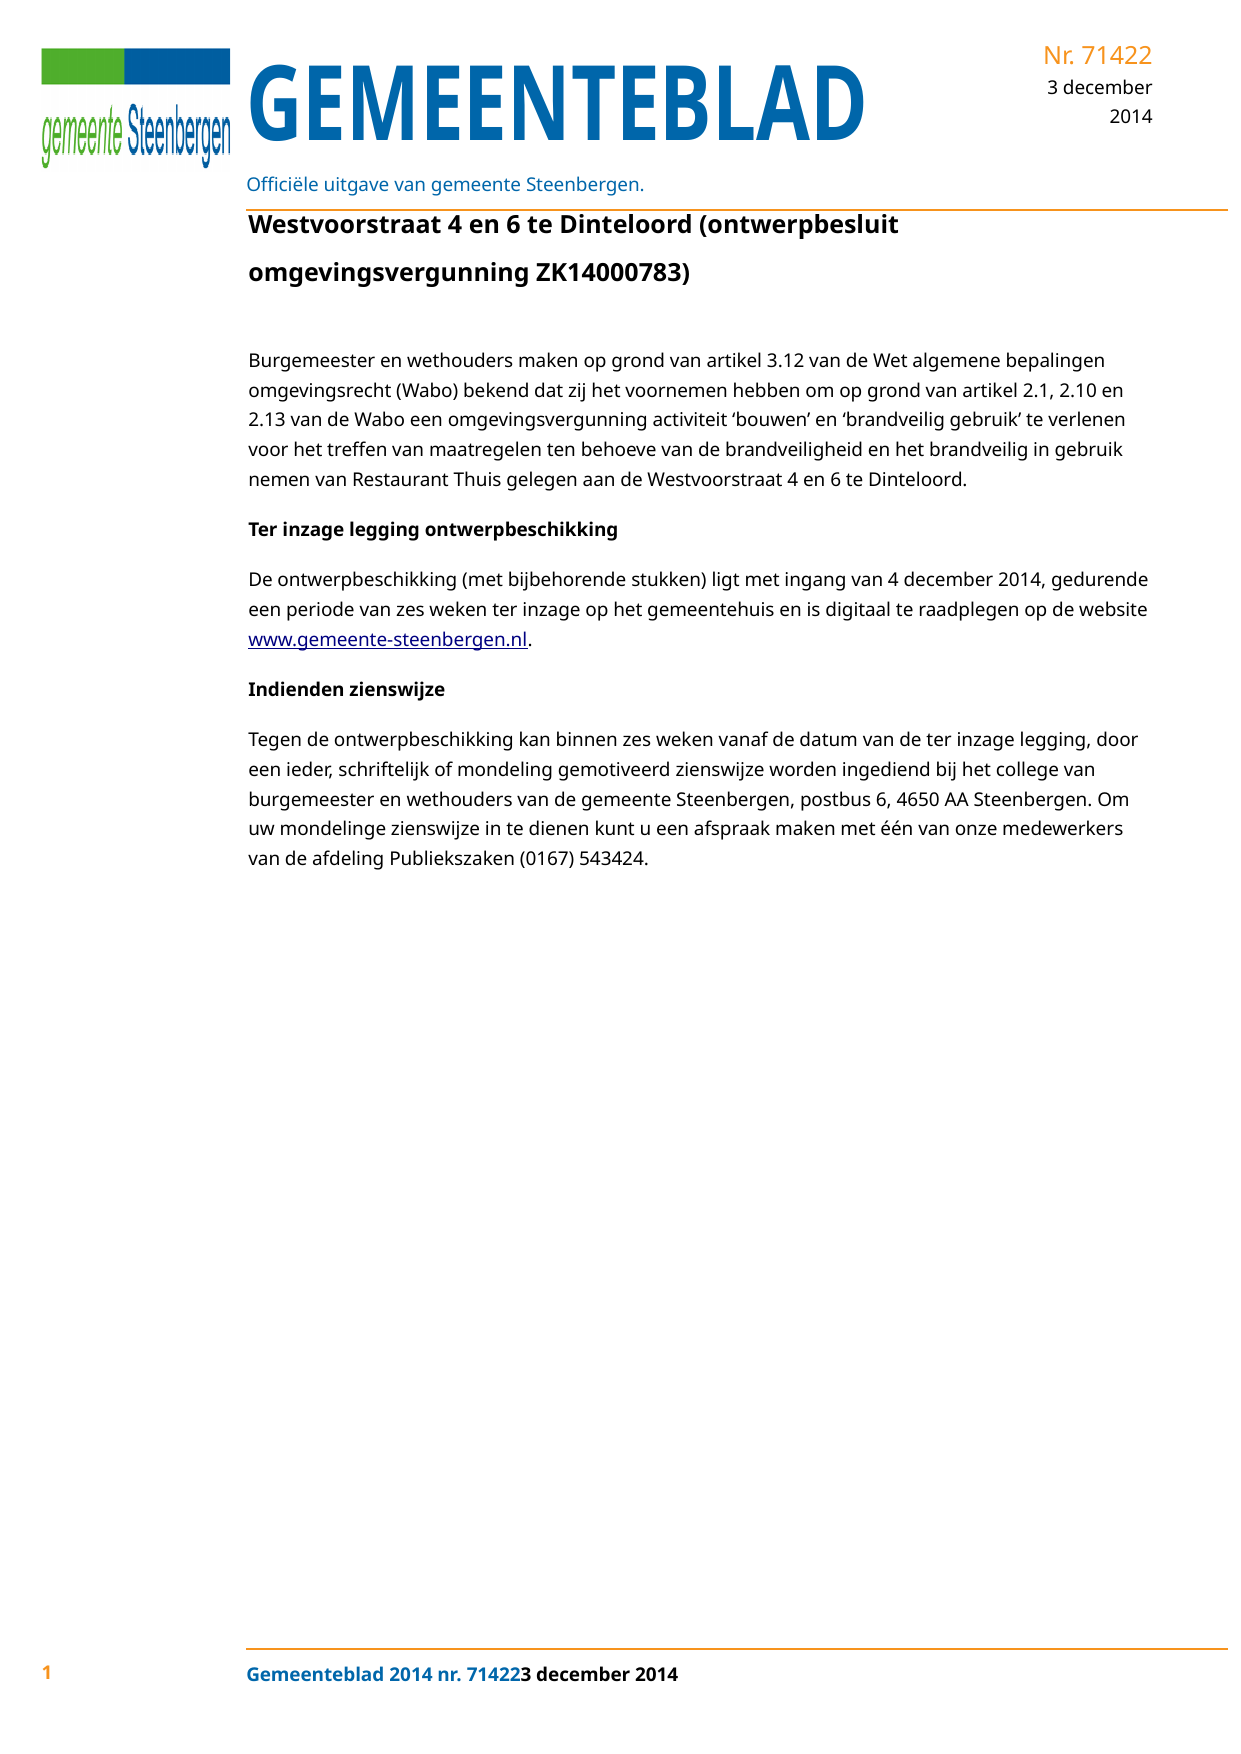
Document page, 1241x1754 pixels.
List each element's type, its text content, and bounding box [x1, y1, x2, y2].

picture [41, 47, 231, 172]
text Indienden zienswijze [248, 676, 1152, 702]
text De ontwerpbeschikking (met bijbehorende stukken) ligt met ingang van 4 december 2014, gedurende een periode van zes weken ter inzage op het gemeentehuis en is digitaal te raadplegen op de website www.gemeente-steenbergen.nl. [248, 567, 1152, 652]
text Burgemeester en wethouders maken op grond van artikel 3.12 van de Wet algemene bepalingen omgevingsrecht (Wabo) bekend dat zij het voornemen hebben om op grond van artikel 2.1, 2.10 en 2.13 van de Wabo een omgevingsvergunning activiteit ‘bouwen’ en ‘brandveilig gebruik’ te verlenen voor het treffen van maatregelen ten behoeve van de brandveiligheid en het brandveilig in gebruik nemen van Restaurant Thuis gelegen aan de Westvoorstraat 4 en 6 te Dinteloord. [248, 347, 1152, 492]
text Ter inzage legging ontwerpbeschikking [248, 516, 1152, 542]
text Westvoorstraat 4 en 6 te Dinteloord (ontwerpbesluit omgevingsvergunning ZK14000783) [248, 211, 1152, 288]
text Tegen de ontwerpbeschikking kan binnen zes weken vanaf de datum van de ter inzage legging, door een ieder, schriftelijk of mondeling gemotiveerd zienswijze worden ingediend bij het college van burgemeester en wethouders van de gemeente Steenbergen, postbus 6, 4650 AA Steenbergen. Om uw mondelinge zienswijze in te dienen kunt u een afspraak maken met één van onze medewerkers van de afdeling Publiekszaken (0167) 543424. [248, 727, 1152, 871]
